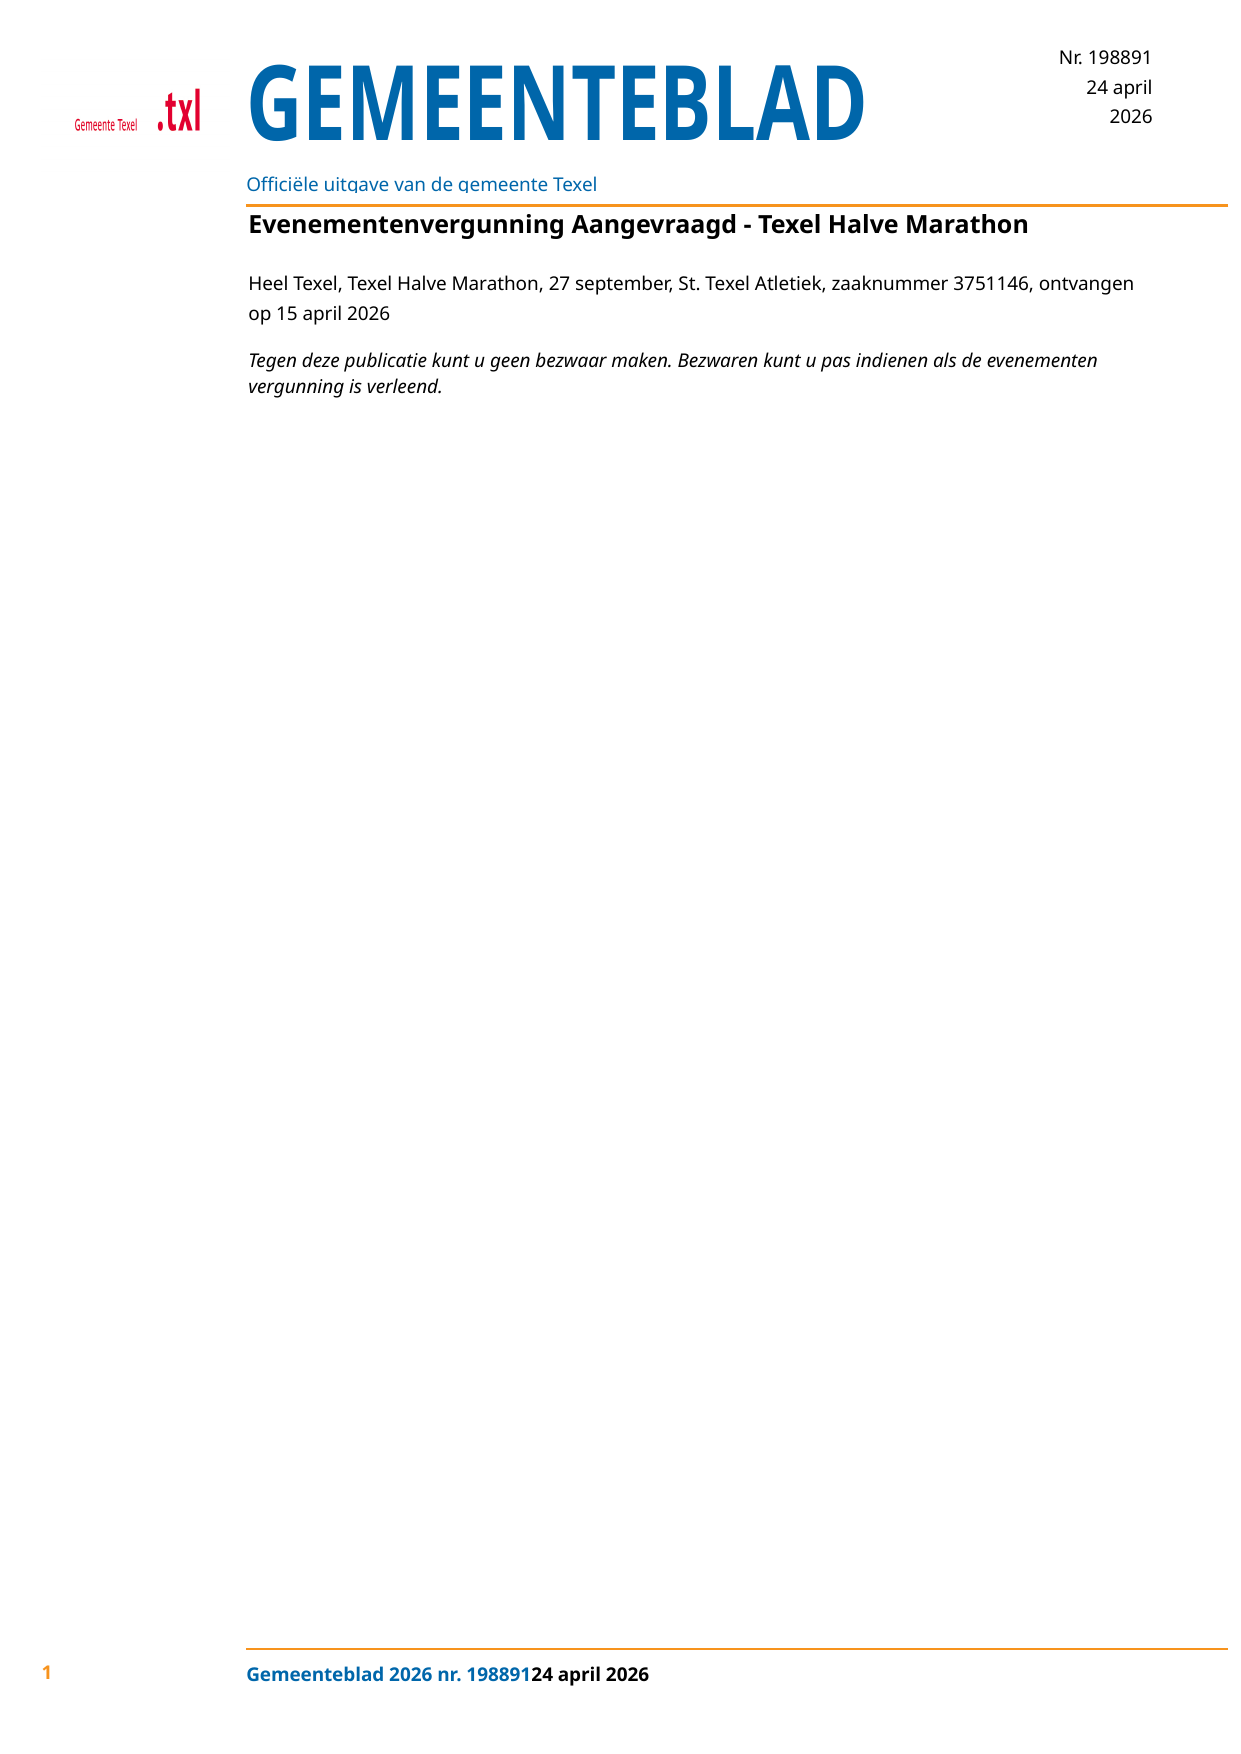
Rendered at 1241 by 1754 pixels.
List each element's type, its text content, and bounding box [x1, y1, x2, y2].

text Tegen deze publicatie kunt u geen bezwaar maken. Bezwaren kunt u pas indienen als de evenementen vergunning is verleend. [248, 348, 1152, 399]
text Evenementenvergunning Aangevraagd - Texel Halve Marathon [248, 207, 1152, 241]
text Heel Texel, Texel Halve Marathon, 27 september, St. Texel Atletiek, zaaknummer 3751146, ontvangen op 15 april 2026 [248, 270, 1152, 326]
picture [41, 47, 231, 172]
